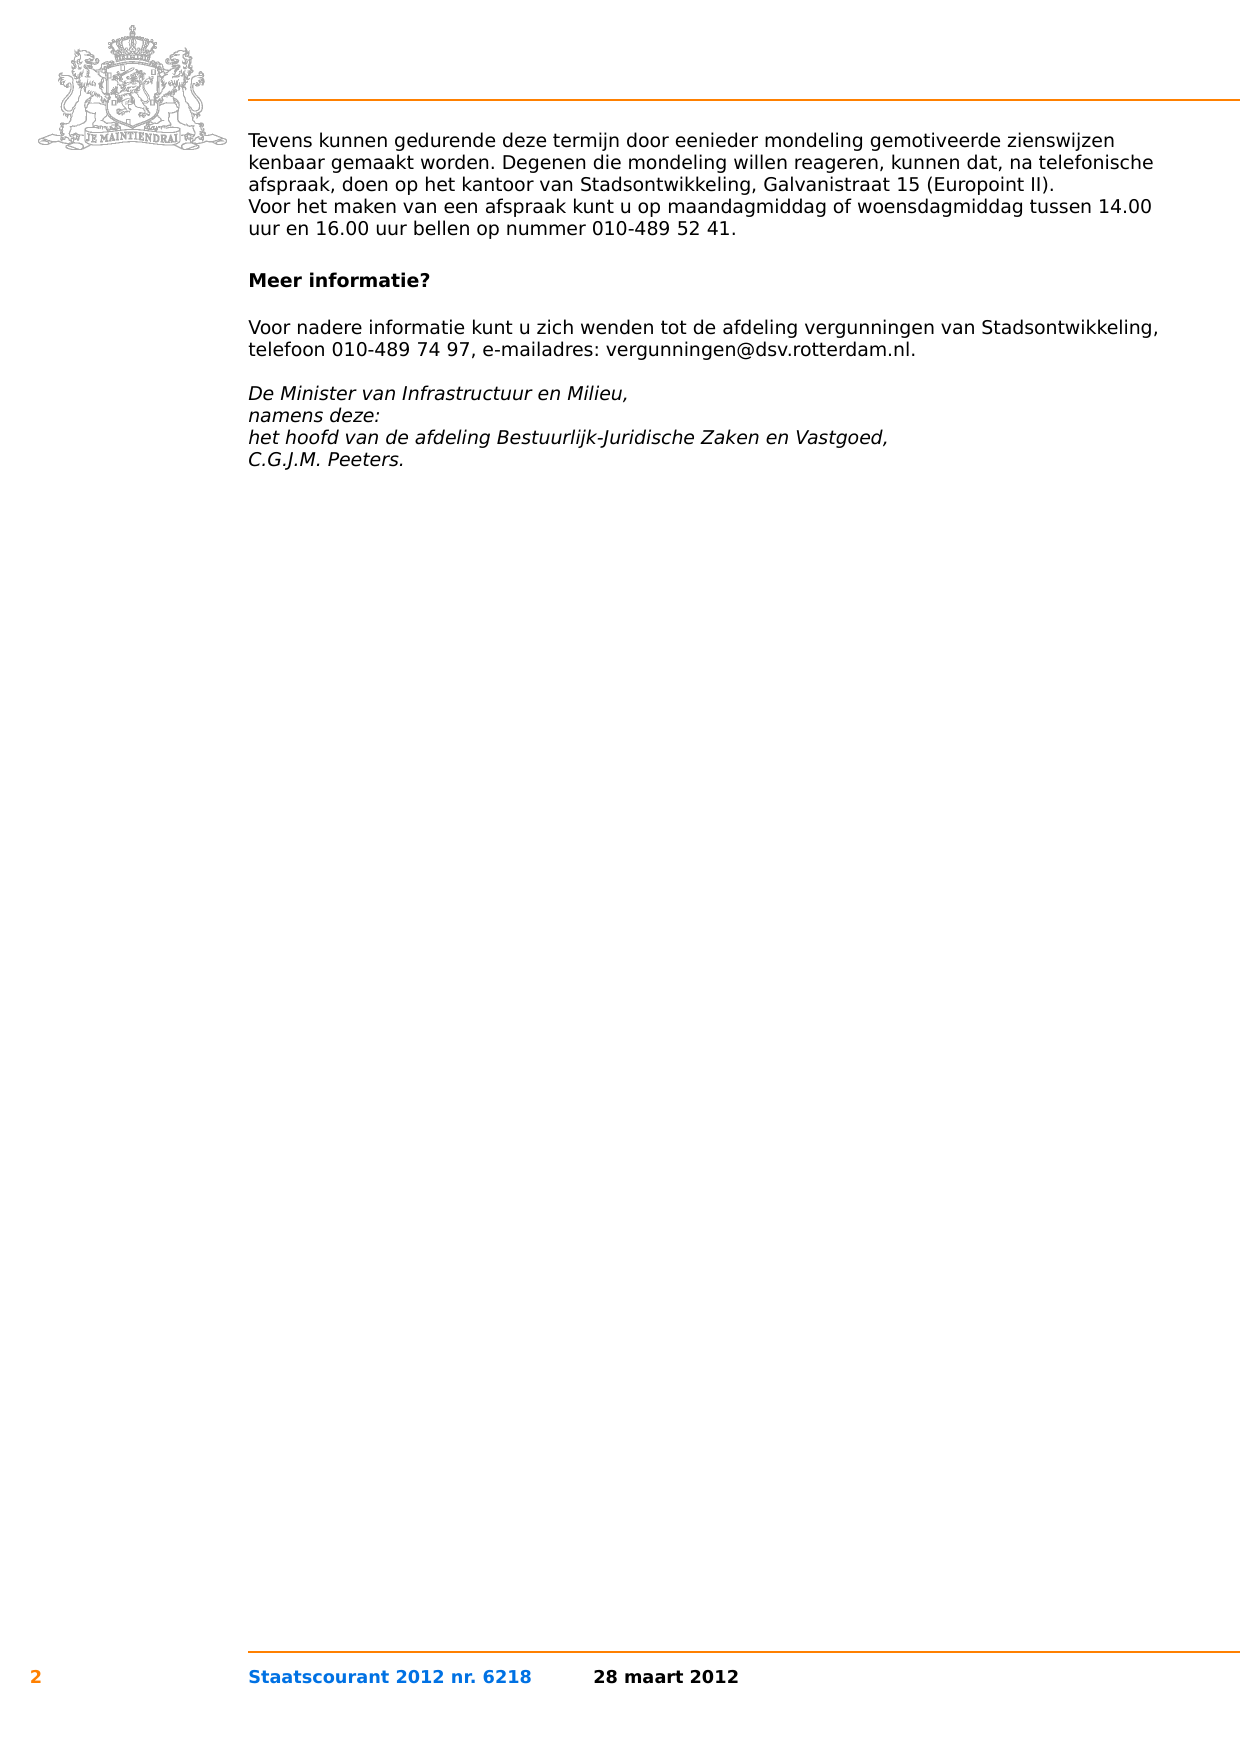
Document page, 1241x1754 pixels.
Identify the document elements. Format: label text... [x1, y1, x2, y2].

text De Minister van Infrastructuur en Milieu, namens deze: het hoofd van de afdeling Bestuurlijk-Juridische Zaken en Vastgoed, C.G.J.M. Peeters. [248, 383, 1163, 471]
subtitle Meer informatie? [248, 270, 1163, 292]
text Voor het maken van een afspraak kunt u op maandagmiddag of woensdagmiddag tussen 14.00 uur en 16.00 uur bellen op nummer 010-489 52 41. [248, 196, 1163, 240]
text Tevens kunnen gedurende deze termijn door eenieder mondeling gemotiveerde zienswijzen kenbaar gemaakt worden. Degenen die mondeling willen reageren, kunnen dat, na telefonische afspraak, doen op het kantoor van Stadsontwikkeling, Galvanistraat 15 (Europoint II). [248, 130, 1163, 196]
picture [38, 25, 227, 150]
text Voor nadere informatie kunt u zich wenden tot de afdeling vergunningen van Stadsontwikkeling, telefoon 010-489 74 97, e-mailadres: vergunningen@dsv.rotterdam.nl. [248, 317, 1163, 361]
